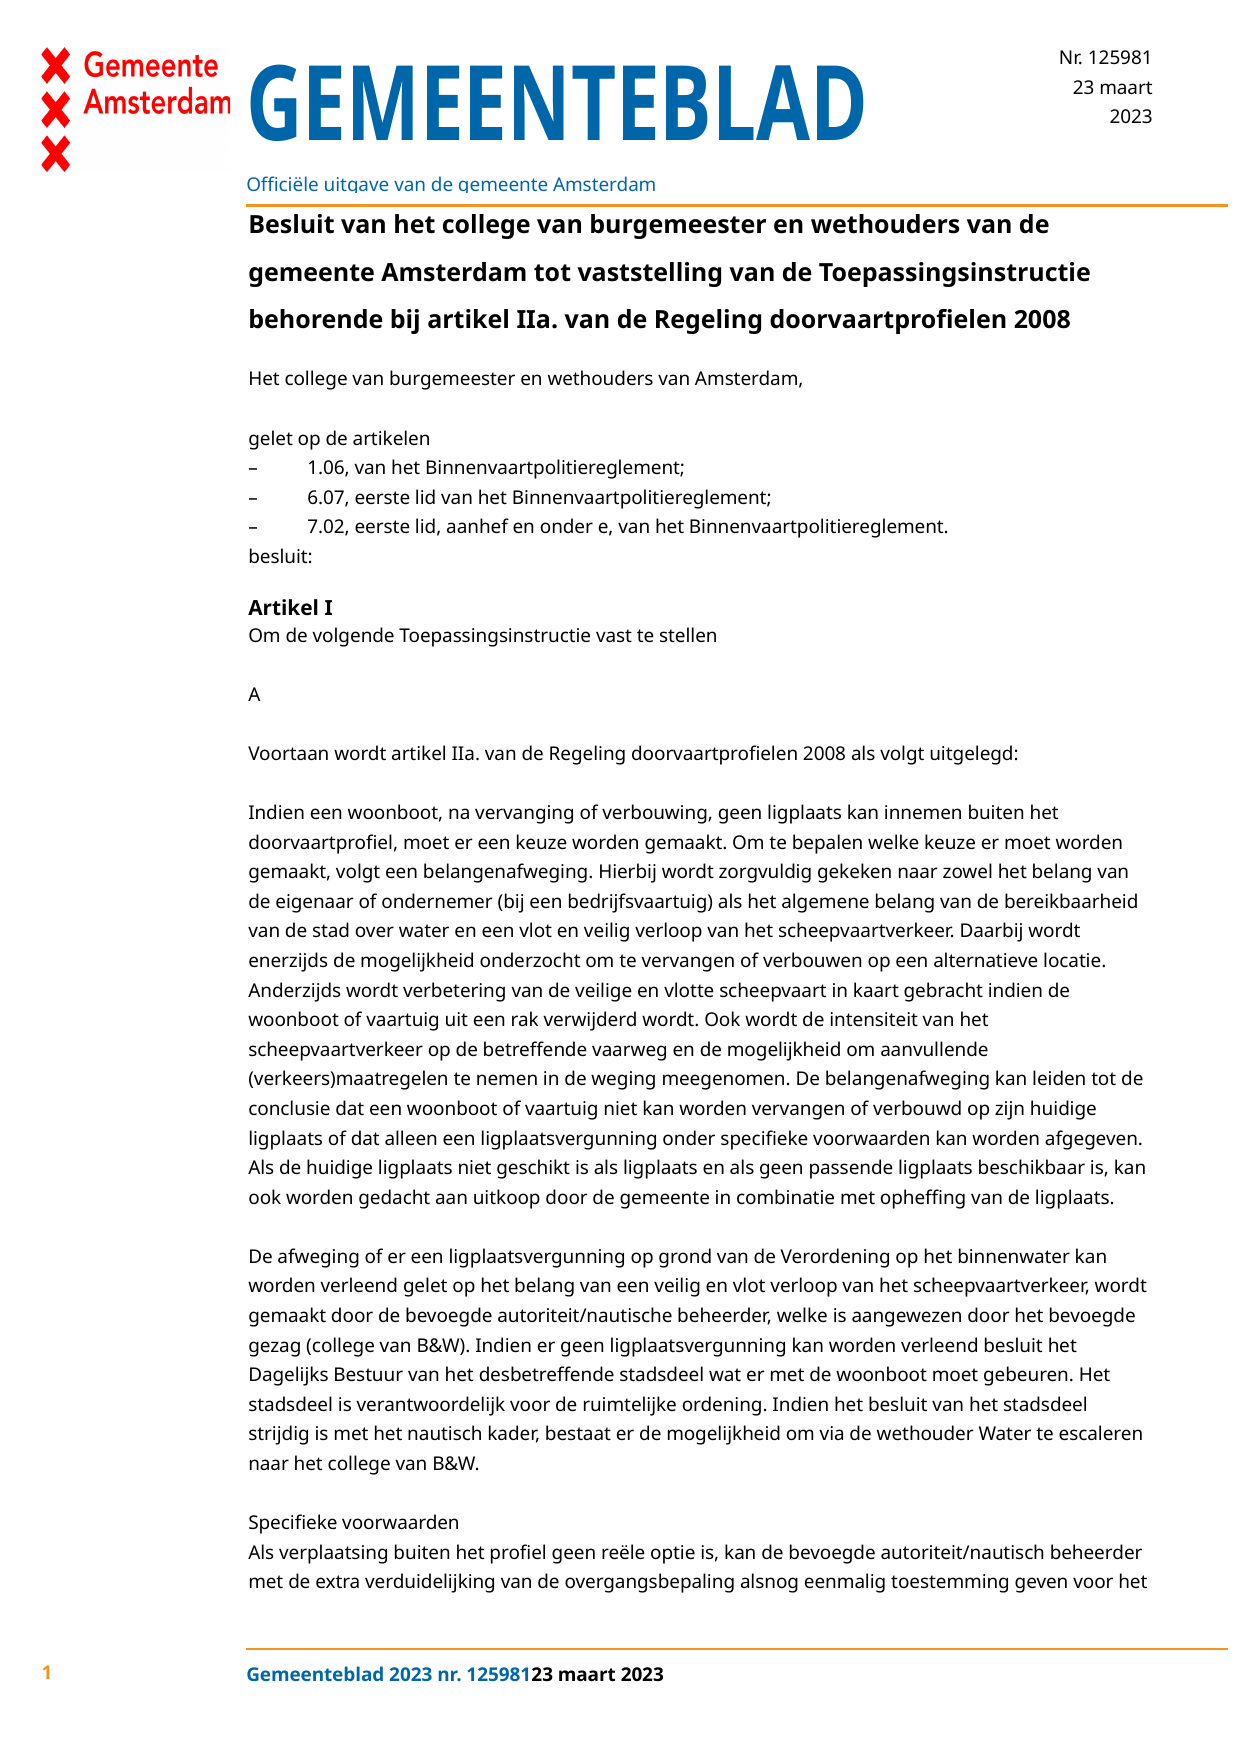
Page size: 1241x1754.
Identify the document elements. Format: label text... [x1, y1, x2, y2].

list 1.06, van het Binnenvaartpolitiereglement; [248, 454, 1152, 480]
text Als verplaatsing buiten het profiel geen reële optie is, kan de bevoegde autoriteit/nautisch beheerder met de extra verduidelijking van de overgangsbepaling alsnog eenmalig toestemming geven voor het [248, 1539, 1152, 1594]
text Artikel I [248, 593, 1152, 622]
text Voortaan wordt artikel IIa. van de Regeling doorvaartprofielen 2008 als volgt uitgelegd: [248, 740, 1152, 766]
text Specifieke voorwaarden [248, 1509, 1152, 1535]
text Om de volgende Toepassingsinstructie vast te stellen [248, 622, 1152, 648]
text Besluit van het college van burgemeester en wethouders van de gemeente Amsterdam tot vaststelling van de Toepassingsinstructie behorende bij artikel IIa. van de Regeling doorvaartprofielen 2008 [248, 207, 1152, 336]
text besluit: [248, 543, 1152, 569]
text De afweging of er een ligplaatsvergunning op grond van de Verordening op het binnenwater kan worden verleend gelet op het belang van een veilig en vlot verloop van het scheepvaartverkeer, wordt gemaakt door de bevoegde autoriteit/nautische beheerder, welke is aangewezen door het bevoegde gezag (college van B&W). Indien er geen ligplaatsvergunning kan worden verleend besluit het Dagelijks Bestuur van het desbetreffende stadsdeel wat er met de woonboot moet gebeuren. Het stadsdeel is verantwoordelijk voor de ruimtelijke ordening. Indien het besluit van het stadsdeel strijdig is met het nautisch kader, bestaat er de mogelijkheid om via de wethouder Water te escaleren naar het college van B&W. [248, 1243, 1152, 1476]
text Indien een woonboot, na vervanging of verbouwing, geen ligplaats kan innemen buiten het doorvaartprofiel, moet er een keuze worden gemaakt. Om te bepalen welke keuze er moet worden gemaakt, volgt een belangenafweging. Hierbij wordt zorgvuldig gekeken naar zowel het belang van de eigenaar of ondernemer (bij een bedrijfsvaartuig) als het algemene belang van de bereikbaarheid van de stad over water en een vlot en veilig verloop van het scheepvaartverkeer. Daarbij wordt enerzijds de mogelijkheid onderzocht om te vervangen of verbouwen op een alternatieve locatie. Anderzijds wordt verbetering van de veilige en vlotte scheepvaart in kaart gebracht indien de woonboot of vaartuig uit een rak verwijderd wordt. Ook wordt de intensiteit van het scheepvaartverkeer op de betreffende vaarweg en de mogelijkheid om aanvullende (verkeers)maatregelen te nemen in de weging meegenomen. De belangenafweging kan leiden tot de conclusie dat een woonboot of vaartuig niet kan worden vervangen of verbouwd op zijn huidige ligplaats of dat alleen een ligplaatsvergunning onder specifieke voorwaarden kan worden afgegeven. Als de huidige ligplaats niet geschikt is als ligplaats en als geen passende ligplaats beschikbaar is, kan ook worden gedacht aan uitkoop door de gemeente in combinatie met opheffing van de ligplaats. [248, 799, 1152, 1210]
picture [41, 47, 231, 172]
text Het college van burgemeester en wethouders van Amsterdam, [248, 366, 1152, 391]
text gelet op de artikelen [248, 425, 1152, 450]
list 7.02, eerste lid, aanhef en onder e, van het Binnenvaartpolitiereglement. [248, 513, 1152, 539]
text A [248, 681, 1152, 707]
list 6.07, eerste lid van het Binnenvaartpolitiereglement; [248, 484, 1152, 509]
